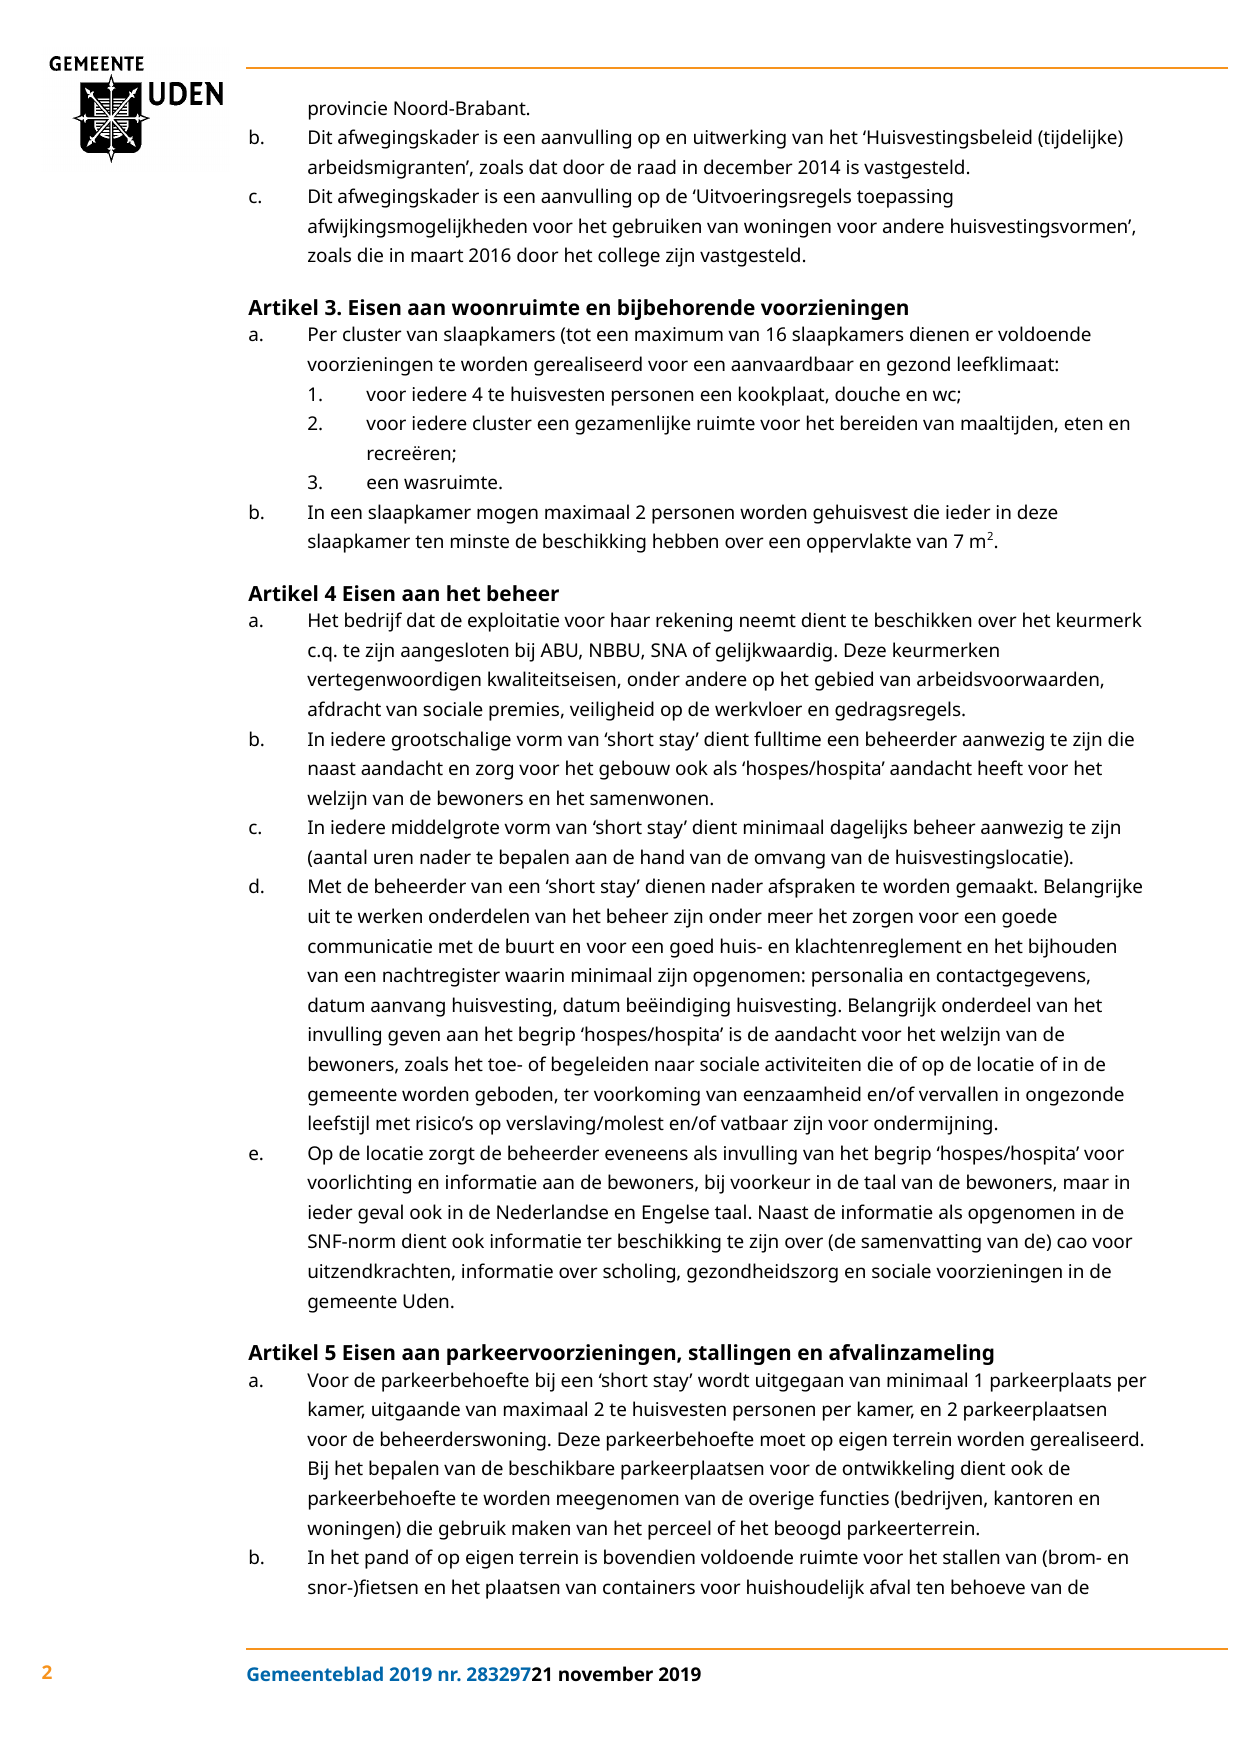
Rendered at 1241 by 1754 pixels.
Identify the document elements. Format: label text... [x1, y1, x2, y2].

picture [41, 47, 231, 172]
list In een slaapkamer mogen maximaal 2 personen worden gehuisvest die ieder in deze slaapkamer ten minste de beschikking hebben over een oppervlakte van 7 m2. [248, 499, 1152, 554]
list een wasruimte. [307, 469, 1152, 495]
text Artikel 4 Eisen aan het beheer [248, 579, 1152, 607]
text Artikel 3. Eisen aan woonruimte en bijbehorende voorzieningen [248, 293, 1152, 322]
list Voor de parkeerbehoefte bij een ‘short stay’ wordt uitgegaan van minimaal 1 parkeerplaats per kamer, uitgaande van maximaal 2 te huisvesten personen per kamer, en 2 parkeerplaatsen voor de beheerderswoning. Deze parkeerbehoefte moet op eigen terrein worden gerealiseerd. Bij het bepalen van de beschikbare parkeerplaatsen voor de ontwikkeling dient ook de parkeerbehoefte te worden meegenomen van de overige functies (bedrijven, kantoren en woningen) die gebruik maken van het perceel of het beoogd parkeerterrein. [248, 1367, 1152, 1540]
list Op de locatie zorgt de beheerder eveneens als invulling van het begrip ‘hospes/hospita’ voor voorlichting en informatie aan de bewoners, bij voorkeur in de taal van de bewoners, maar in ieder geval ook in de Nederlandse en Engelse taal. Naast de informatie als opgenomen in de SNF-norm dient ook informatie ter beschikking te zijn over (de samenvatting van de) cao voor uitzendkrachten, informatie over scholing, gezondheidszorg en sociale voorzieningen in de gemeente Uden. [248, 1140, 1152, 1314]
list voor iedere cluster een gezamenlijke ruimte voor het bereiden van maaltijden, eten en recreëren; [307, 410, 1152, 466]
list Per cluster van slaapkamers (tot een maximum van 16 slaapkamers dienen er voldoende voorzieningen te worden gerealiseerd voor een aanvaardbaar en gezond leefklimaat: [248, 322, 1152, 377]
list Het bedrijf dat de exploitatie voor haar rekening neemt dient te beschikken over het keurmerk c.q. te zijn aangesloten bij ABU, NBBU, SNA of gelijkwaardig. Deze keurmerken vertegenwoordigen kwaliteitseisen, onder andere op het gebied van arbeidsvoorwaarden, afdracht van sociale premies, veiligheid op de werkvloer en gedragsregels. [248, 607, 1152, 722]
list Dit afwegingskader is een aanvulling op de ‘Uitvoeringsregels toepassing afwijkingsmogelijkheden voor het gebruiken van woningen voor andere huisvestingsvormen’, zoals die in maart 2016 door het college zijn vastgesteld. [248, 183, 1152, 268]
list In iedere grootschalige vorm van ‘short stay’ dient fulltime een beheerder aanwezig te zijn die naast aandacht en zorg voor het gebouw ook als ‘hospes/hospita’ aandacht heeft voor het welzijn van de bewoners en het samenwonen. [248, 726, 1152, 811]
list Met de beheerder van een ‘short stay’ dienen nader afspraken te worden gemaakt. Belangrijke uit te werken onderdelen van het beheer zijn onder meer het zorgen voor een goede communicatie met de buurt en voor een goed huis- en klachtenreglement en het bijhouden van een nachtregister waarin minimaal zijn opgenomen: personalia en contactgegevens, datum aanvang huisvesting, datum beëindiging huisvesting. Belangrijk onderdeel van het invulling geven aan het begrip ‘hospes/hospita’ is de aandacht voor het welzijn van de bewoners, zoals het toe- of begeleiden naar sociale activiteiten die of op de locatie of in de gemeente worden geboden, ter voorkoming van eenzaamheid en/of vervallen in ongezonde leefstijl met risico’s op verslaving/molest en/of vatbaar zijn voor ondermijning. [248, 874, 1152, 1136]
list provincie Noord-Brabant. [248, 95, 1152, 121]
list In iedere middelgrote vorm van ‘short stay’ dient minimaal dagelijks beheer aanwezig te zijn (aantal uren nader te bepalen aan de hand van de omvang van de huisvestingslocatie). [248, 814, 1152, 870]
list voor iedere 4 te huisvesten personen een kookplaat, douche en wc; [307, 381, 1152, 406]
text Artikel 5 Eisen aan parkeervoorzieningen, stallingen en afvalinzameling [248, 1338, 1152, 1367]
list Dit afwegingskader is een aanvulling op en uitwerking van het ‘Huisvestingsbeleid (tijdelijke) arbeidsmigranten’, zoals dat door de raad in december 2014 is vastgesteld. [248, 124, 1152, 180]
list In het pand of op eigen terrein is bovendien voldoende ruimte voor het stallen van (brom- en snor-)fietsen en het plaatsen van containers voor huishoudelijk afval ten behoeve van de [248, 1544, 1152, 1599]
